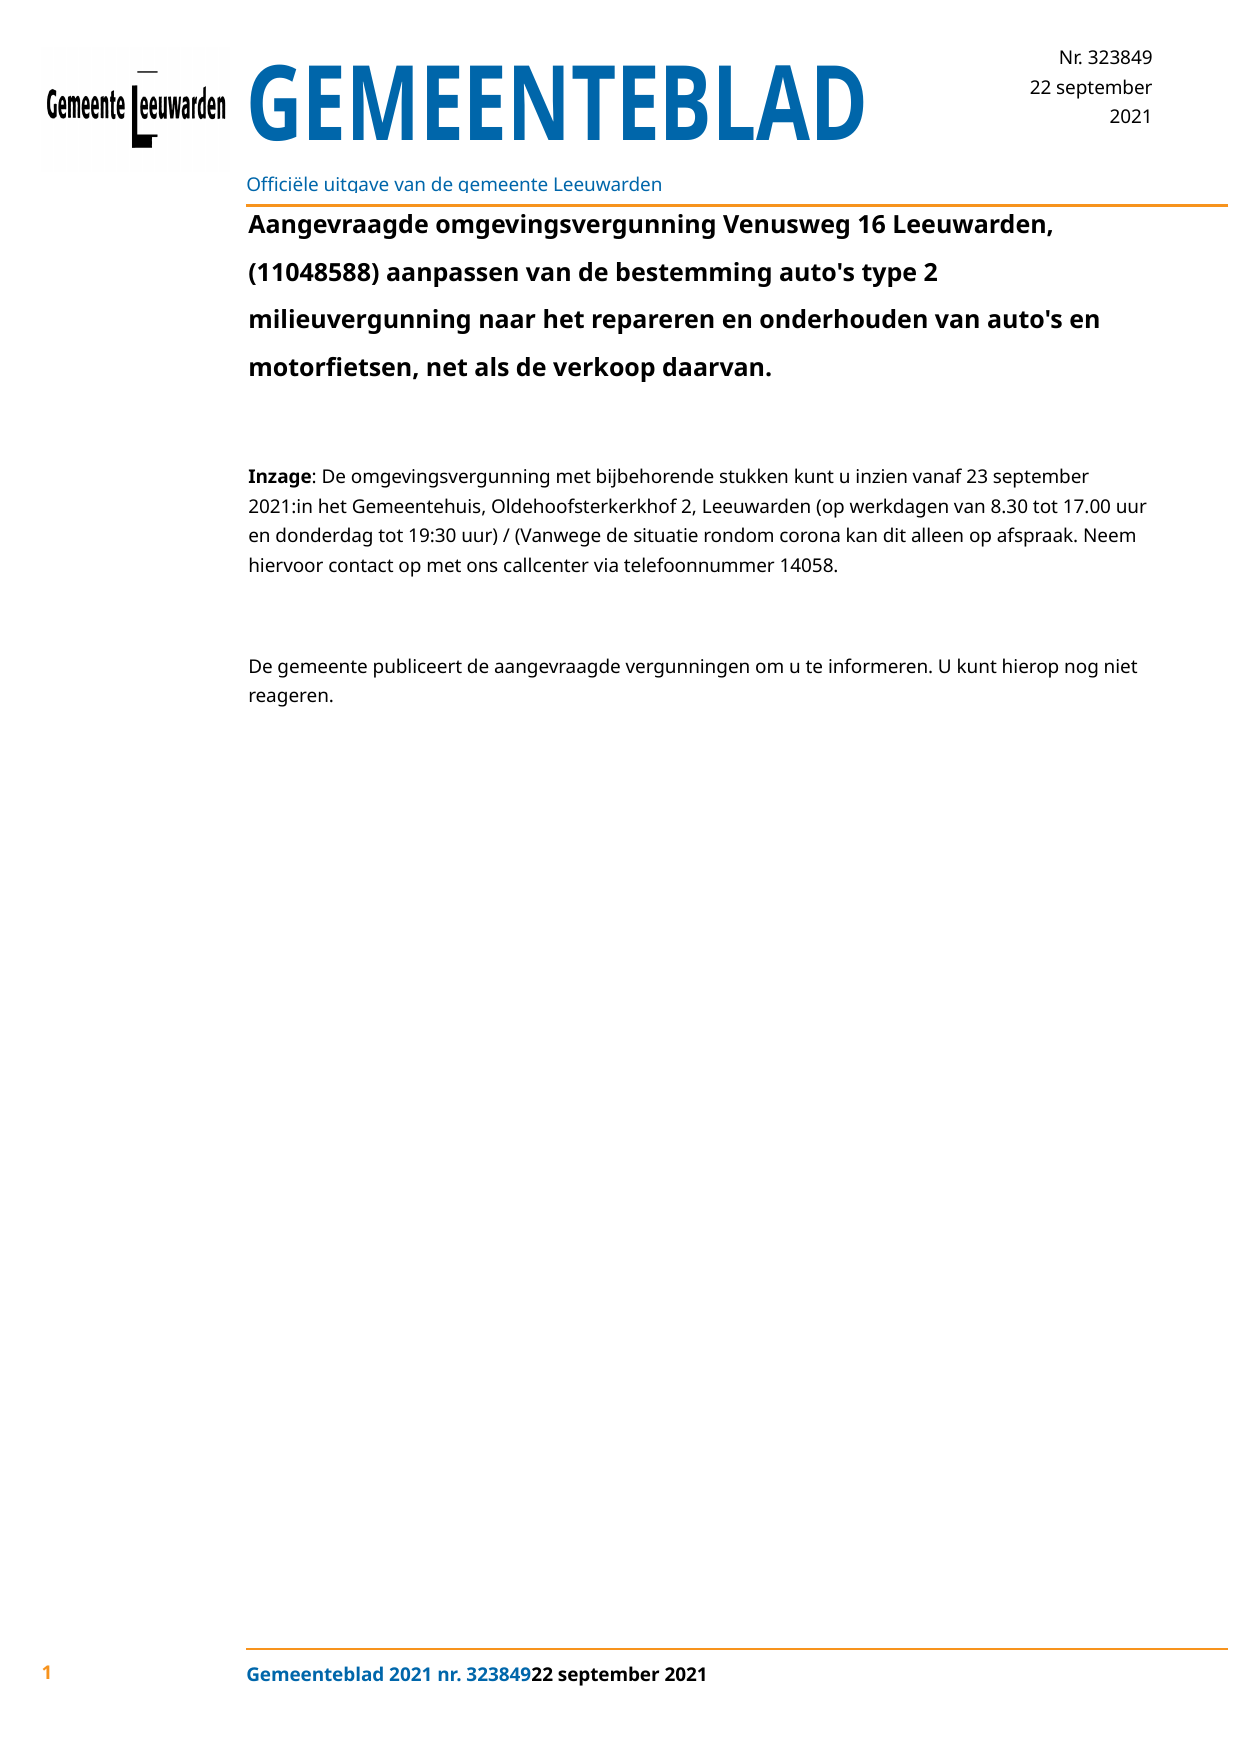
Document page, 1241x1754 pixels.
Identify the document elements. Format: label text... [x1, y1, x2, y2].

text Inzage: De omgevingsvergunning met bijbehorende stukken kunt u inzien vanaf 23 september 2021:in het Gemeentehuis, Oldehoofsterkerkhof 2, Leeuwarden (op werkdagen van 8.30 tot 17.00 uur en donderdag tot 19:30 uur) / (Vanwege de situatie rondom corona kan dit alleen op afspraak. Neem hiervoor contact op met ons callcenter via telefoonnummer 14058. [248, 463, 1152, 578]
text Aangevraagde omgevingsvergunning Venusweg 16 Leeuwarden, (11048588) aanpassen van de bestemming auto's type 2 milieuvergunning naar het repareren en onderhouden van auto's en motorfietsen, net als de verkoop daarvan. [248, 207, 1152, 384]
text De gemeente publiceert de aangevraagde vergunningen om u te informeren. U kunt hierop nog niet reageren. [248, 653, 1152, 708]
picture [41, 47, 231, 172]
